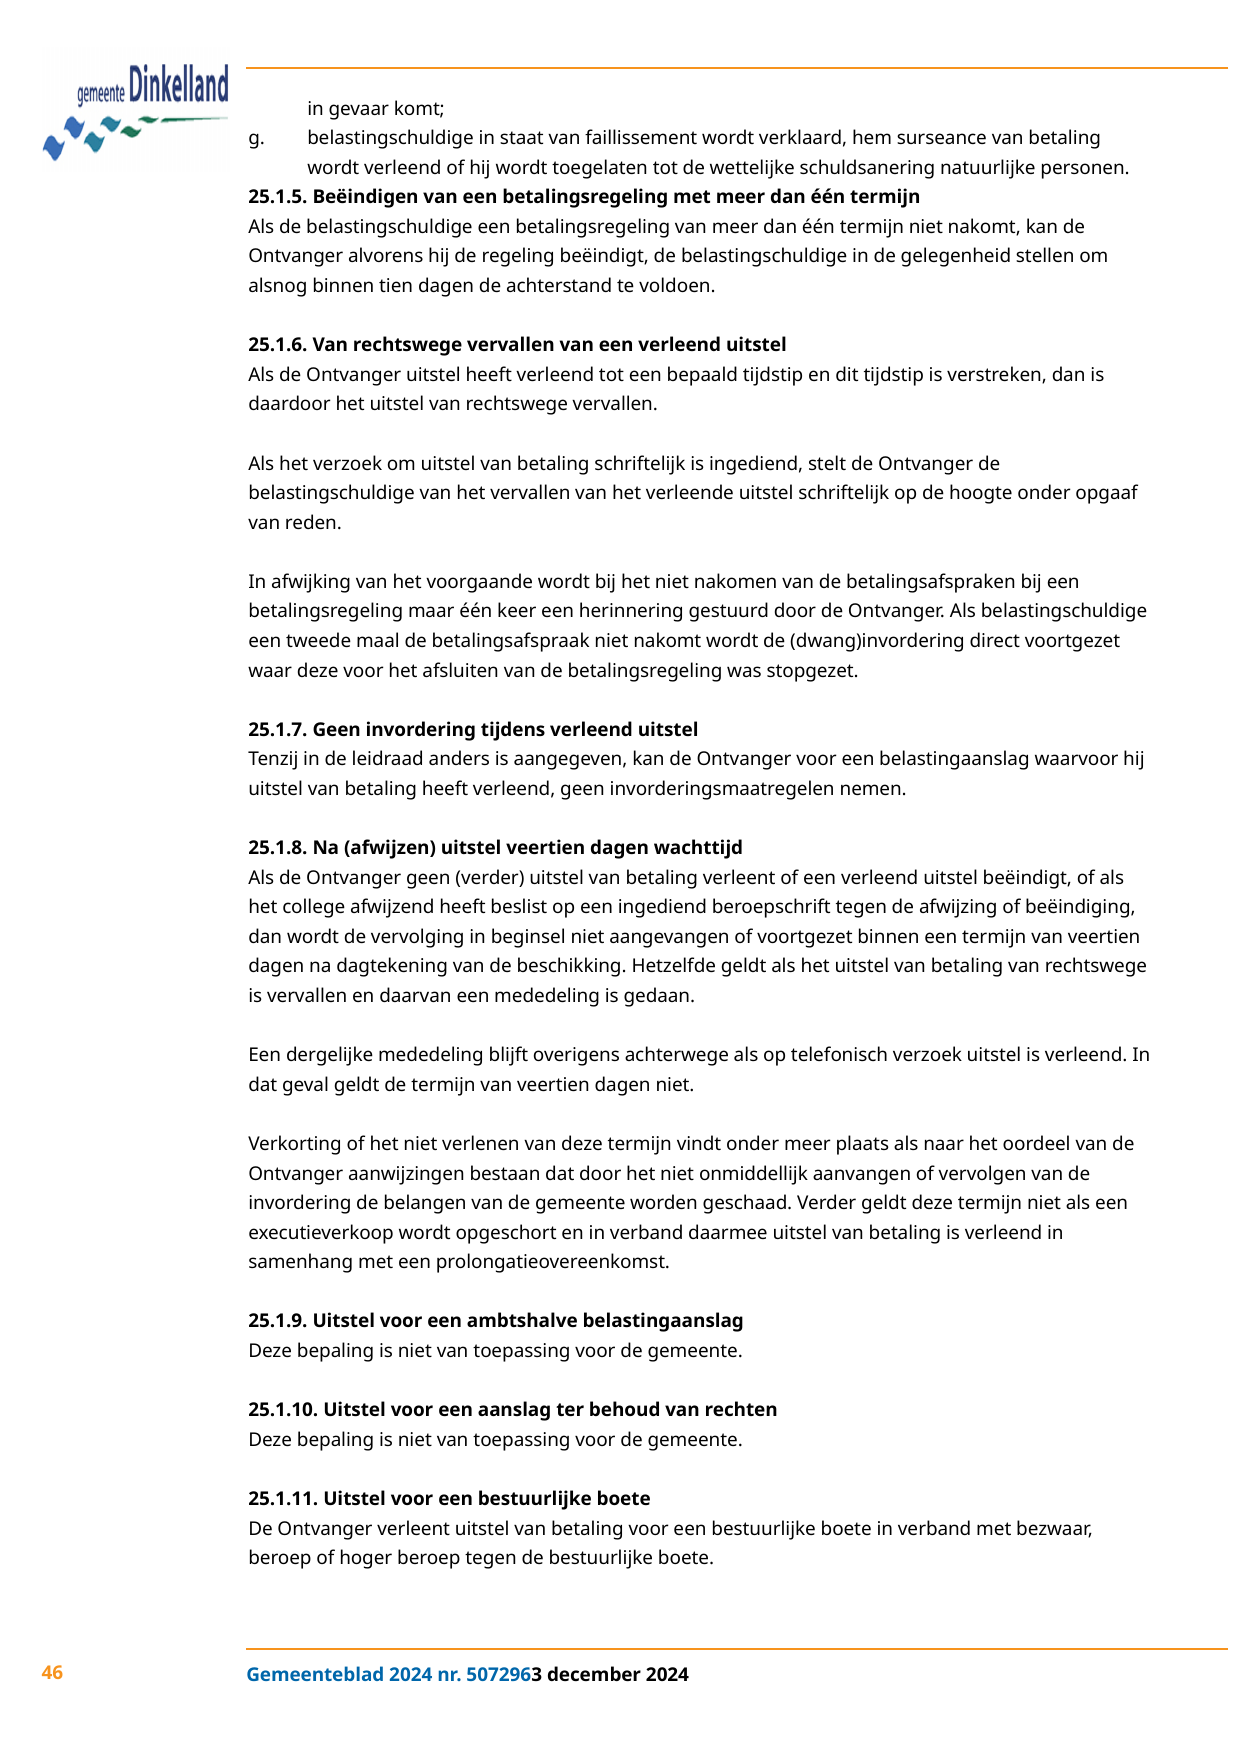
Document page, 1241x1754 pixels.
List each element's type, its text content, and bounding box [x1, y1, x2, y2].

text 25.1.6. Van rechtswege vervallen van een verleend uitstel [248, 331, 1152, 357]
text Tenzij in de leidraad anders is aangegeven, kan de Ontvanger voor een belastingaanslag waarvoor hij uitstel van betaling heeft verleend, geen invorderingsmaatregelen nemen. [248, 746, 1152, 801]
text Als het verzoek om uitstel van betaling schriftelijk is ingediend, stelt de Ontvanger de belastingschuldige van het vervallen van het verleende uitstel schriftelijk op de hoogte onder opgaaf van reden. [248, 450, 1152, 535]
text 25.1.5. Beëindigen van een betalingsregeling met meer dan één termijn [248, 183, 1152, 209]
text Deze bepaling is niet van toepassing voor de gemeente. [248, 1337, 1152, 1363]
text Als de Ontvanger geen (verder) uitstel van betaling verleent of een verleend uitstel beëindigt, of als het college afwijzend heeft beslist op een ingediend beroepschrift tegen de afwijzing of beëindiging, dan wordt de vervolging in beginsel niet aangevangen of voortgezet binnen een termijn van veertien dagen na dagtekening van de beschikking. Hetzelfde geldt als het uitstel van betaling van rechtswege is vervallen en daarvan een mededeling is gedaan. [248, 864, 1152, 1008]
picture [41, 47, 231, 172]
list in gevaar komt; [248, 95, 1152, 121]
text In afwijking van het voorgaande wordt bij het niet nakomen van de betalingsafspraken bij een betalingsregeling maar één keer een herinnering gestuurd door de Ontvanger. Als belastingschuldige een tweede maal de betalingsafspraak niet nakomt wordt de (dwang)invordering direct voortgezet waar deze voor het afsluiten van de betalingsregeling was stopgezet. [248, 568, 1152, 683]
text Een dergelijke mededeling blijft overigens achterwege als op telefonisch verzoek uitstel is verleend. In dat geval geldt de termijn van veertien dagen niet. [248, 1041, 1152, 1097]
list belastingschuldige in staat van faillissement wordt verklaard, hem surseance van betaling wordt verleend of hij wordt toegelaten tot de wettelijke schuldsanering natuurlijke personen. [248, 124, 1152, 180]
text 25.1.8. Na (afwijzen) uitstel veertien dagen wachttijd [248, 834, 1152, 860]
text 25.1.9. Uitstel voor een ambtshalve belastingaanslag [248, 1308, 1152, 1333]
text Verkorting of het niet verlenen van deze termijn vindt onder meer plaats als naar het oordeel van de Ontvanger aanwijzingen bestaan dat door het niet onmiddellijk aanvangen of vervolgen van de invordering de belangen van de gemeente worden geschaad. Verder geldt deze termijn niet als een executieverkoop wordt opgeschort en in verband daarmee uitstel van betaling is verleend in samenhang met een prolongatieovereenkomst. [248, 1130, 1152, 1274]
text De Ontvanger verleent uitstel van betaling voor een bestuurlijke boete in verband met bezwaar, beroep of hoger beroep tegen de bestuurlijke boete. [248, 1515, 1152, 1570]
text Deze bepaling is niet van toepassing voor de gemeente. [248, 1426, 1152, 1452]
text 25.1.11. Uitstel voor een bestuurlijke boete [248, 1485, 1152, 1511]
text 25.1.7. Geen invordering tijdens verleend uitstel [248, 716, 1152, 742]
text Als de Ontvanger uitstel heeft verleend tot een bepaald tijdstip en dit tijdstip is verstreken, dan is daardoor het uitstel van rechtswege vervallen. [248, 361, 1152, 416]
text 25.1.10. Uitstel voor een aanslag ter behoud van rechten [248, 1396, 1152, 1422]
text Als de belastingschuldige een betalingsregeling van meer dan één termijn niet nakomt, kan de Ontvanger alvorens hij de regeling beëindigt, de belastingschuldige in de gelegenheid stellen om alsnog binnen tien dagen de achterstand te voldoen. [248, 213, 1152, 298]
